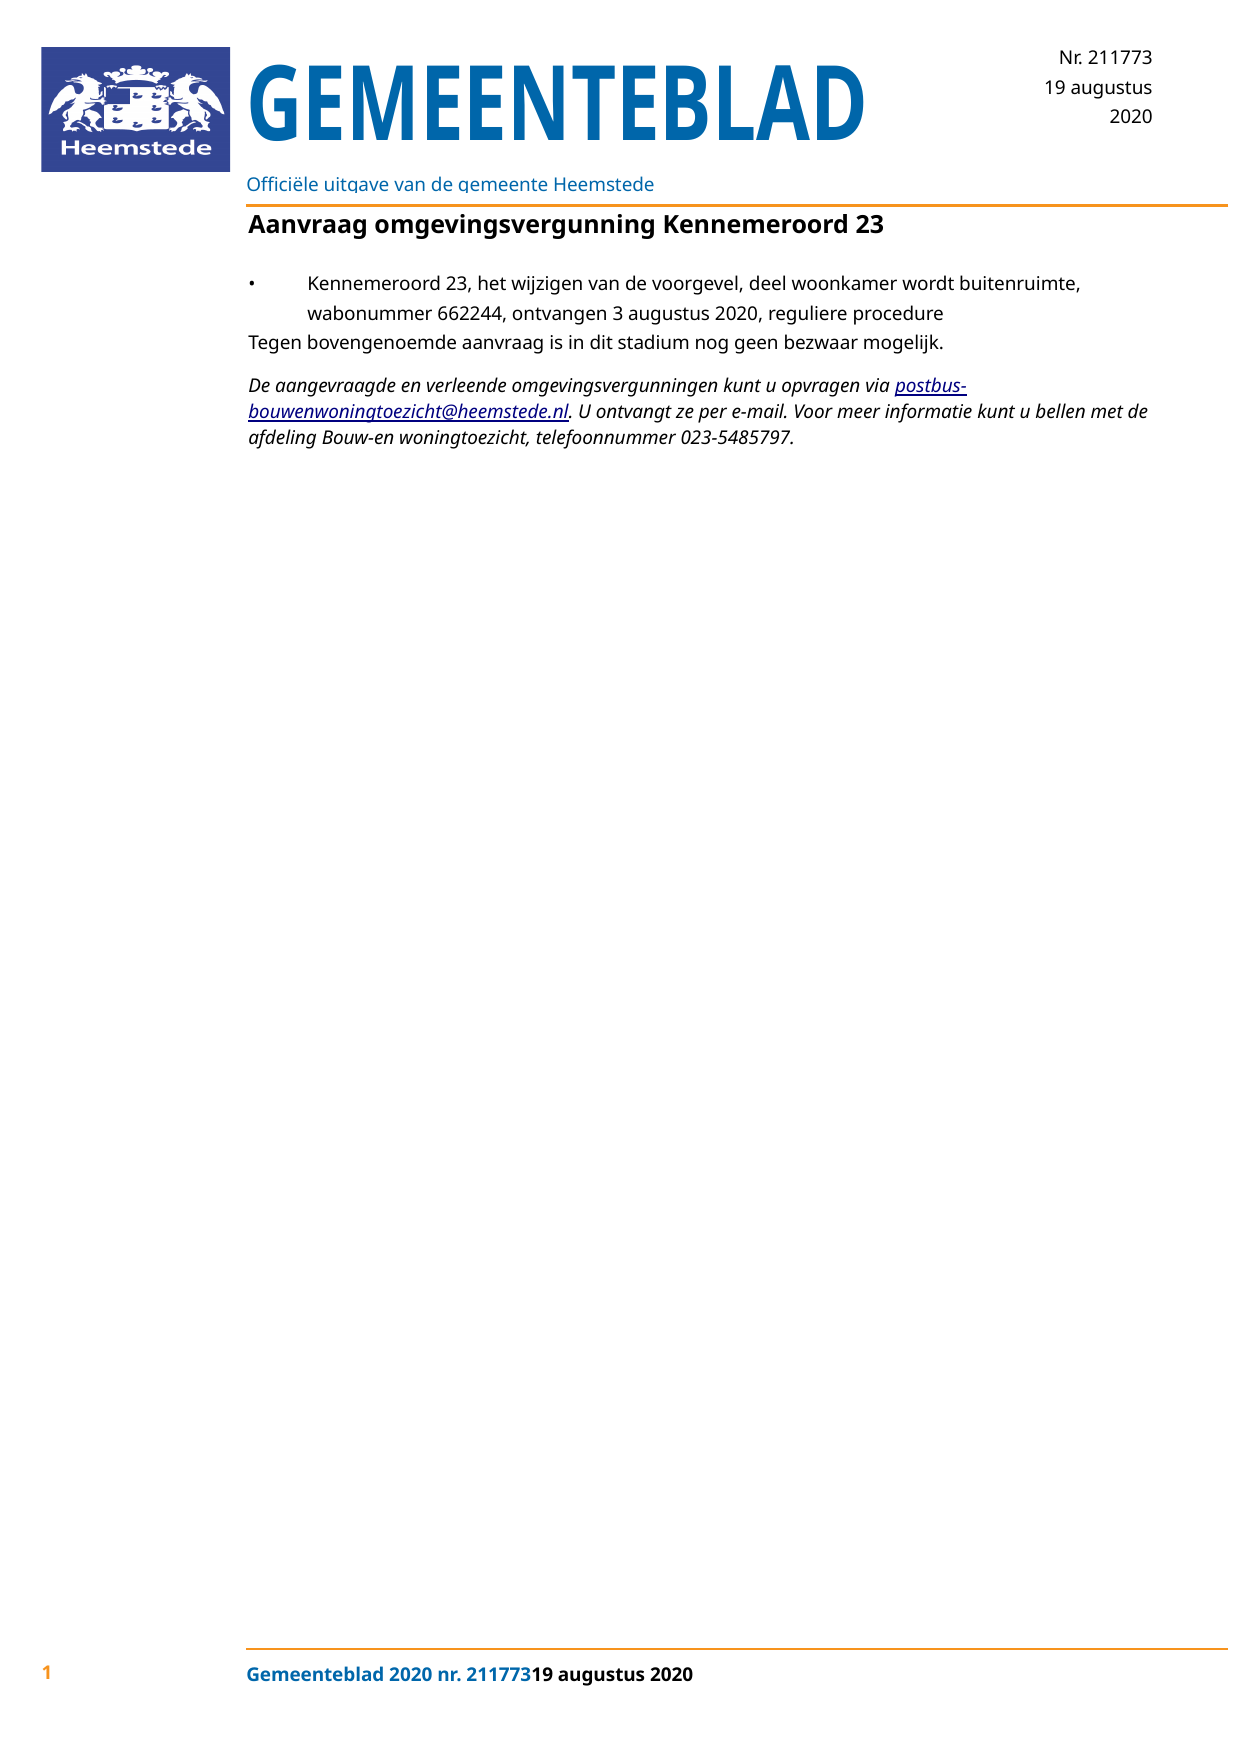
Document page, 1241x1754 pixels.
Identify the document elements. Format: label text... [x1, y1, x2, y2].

picture [41, 47, 231, 172]
text Tegen bovengenoemde aanvraag is in dit stadium nog geen bezwaar mogelijk. [248, 329, 1152, 355]
text Aanvraag omgevingsvergunning Kennemeroord 23 [248, 207, 1152, 241]
list Kennemeroord 23, het wijzigen van de voorgevel, deel woonkamer wordt buitenruimte, wabonummer 662244, ontvangen 3 augustus 2020, reguliere procedure [248, 270, 1152, 326]
text De aangevraagde en verleende omgevingsvergunningen kunt u opvragen via postbus-bouwenwoningtoezicht@heemstede.nl. U ontvangt ze per e-mail. Voor meer informatie kunt u bellen met de afdeling Bouw-en woningtoezicht, telefoonnummer 023-5485797. [248, 373, 1152, 450]
